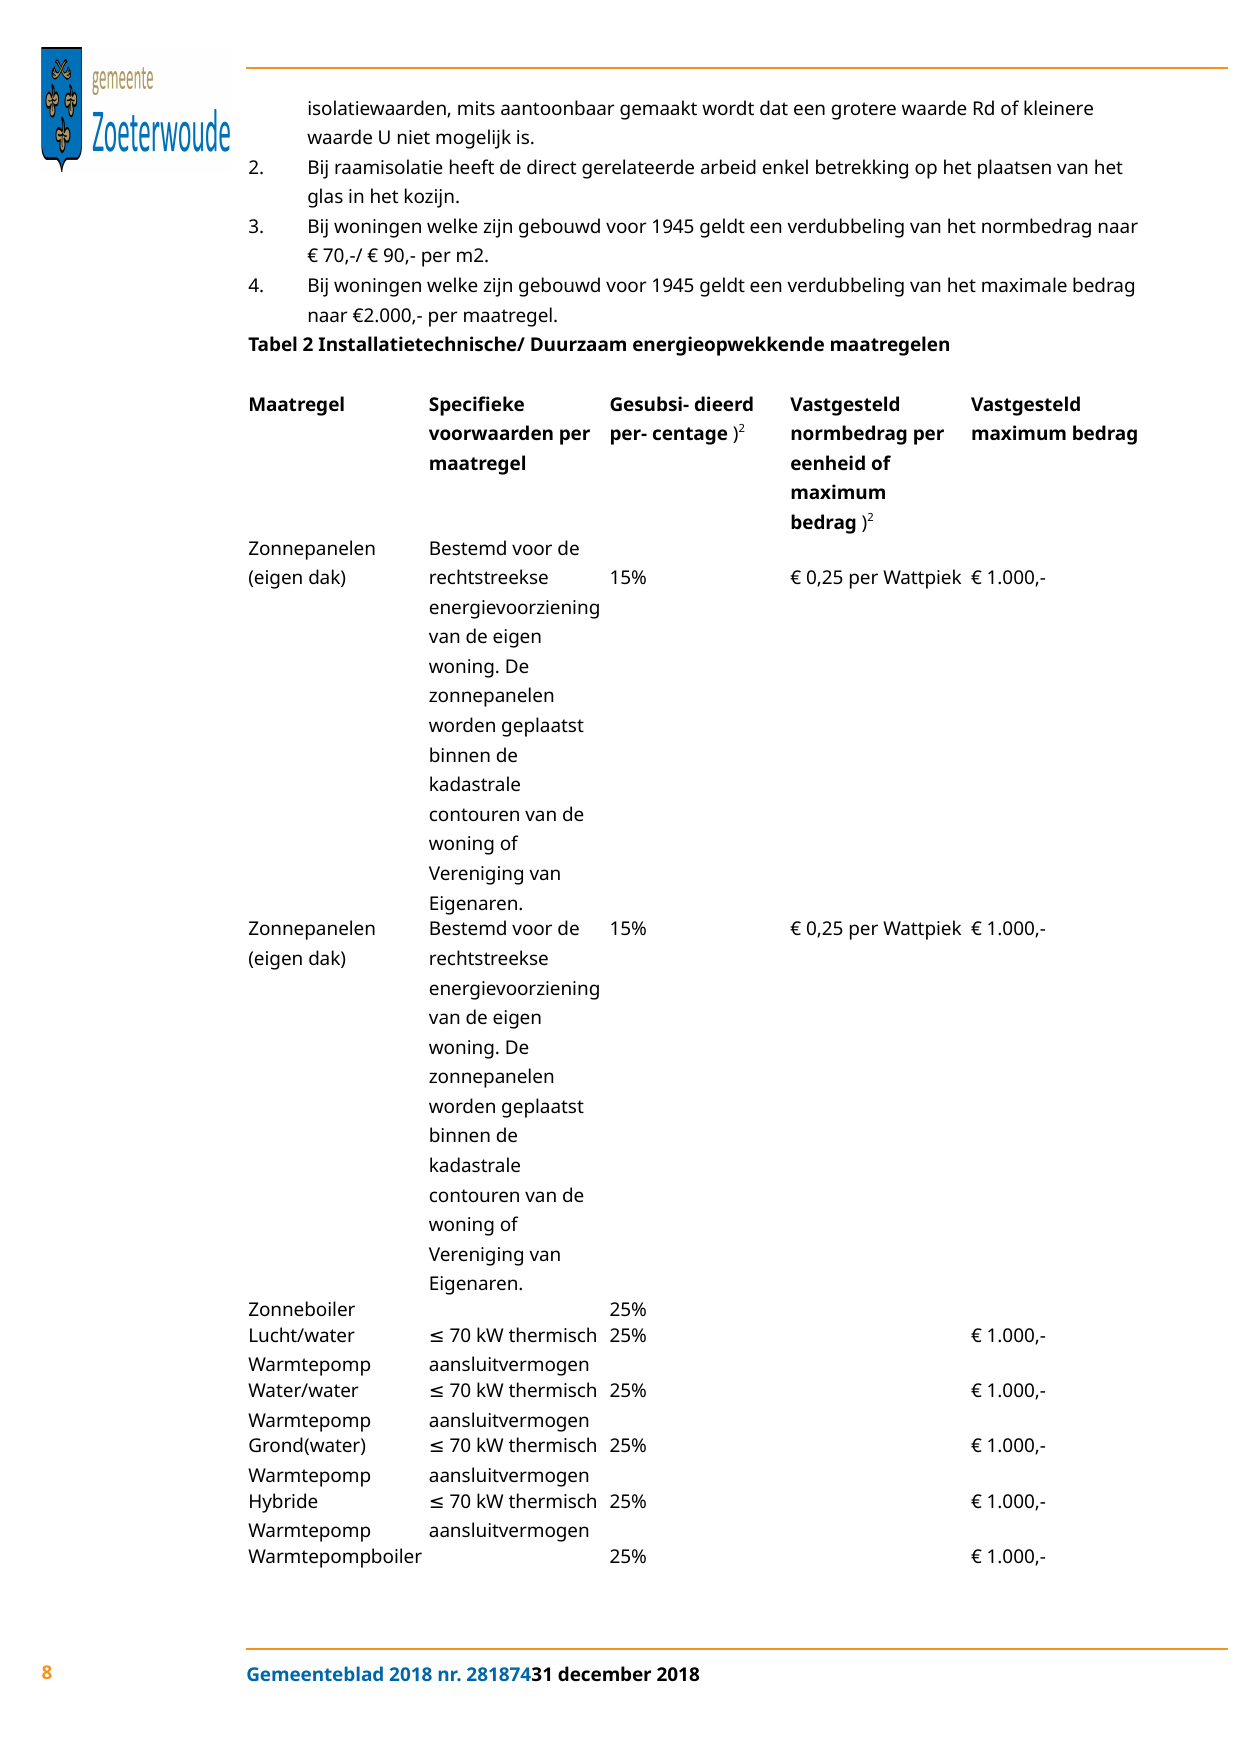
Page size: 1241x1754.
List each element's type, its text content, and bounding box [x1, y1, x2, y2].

text Tabel 2 Installatietechnische/ Duurzaam energieopwekkende maatregelen [248, 331, 1152, 357]
table_cell 15% [609, 535, 790, 916]
table_cell 25% [609, 1377, 790, 1433]
table_header Specifieke voorwaarden per maatregel [429, 361, 609, 535]
table_cell [790, 1296, 971, 1322]
table_cell € 0,25 per Wattpiek [790, 535, 971, 916]
table_cell € 1.000,- [971, 1488, 1152, 1543]
list Bij raamisolatie heeft de direct gerelateerde arbeid enkel betrekking op het plaatsen van het glas in het kozijn. [248, 154, 1152, 209]
list isolatiewaarden, mits aantoonbaar gemaakt wordt dat een grotere waarde Rd of kleinere waarde U niet mogelijk is. [248, 95, 1152, 150]
list Bij woningen welke zijn gebouwd voor 1945 geldt een verdubbeling van het normbedrag naar € 70,-/ € 90,- per m2. [248, 213, 1152, 268]
picture [41, 47, 231, 172]
table_cell Bestemd voor de rechtstreekse energievoorziening van de eigen woning. De zonnepanelen worden geplaatst binnen de kadastrale contouren van de woning of Vereniging van Eigenaren. [429, 916, 609, 1296]
table_cell € 1.000,- [971, 1543, 1152, 1569]
table_cell € 1.000,- [971, 1322, 1152, 1377]
table_cell € 0,25 per Wattpiek [790, 916, 971, 1296]
table_cell [429, 1296, 609, 1322]
table_cell 25% [609, 1543, 790, 1569]
table_cell 25% [609, 1322, 790, 1377]
table_cell Zonnepanelen (eigen dak) [248, 535, 429, 916]
table_cell [790, 1433, 971, 1488]
table_cell Warmtepompboiler [248, 1543, 429, 1569]
table_cell € 1.000,- [971, 916, 1152, 1322]
table_cell Hybride Warmtepomp [248, 1488, 429, 1543]
table_cell € 1.000,- [971, 535, 1152, 916]
table_cell Bestemd voor de rechtstreekse energievoorziening van de eigen woning. De zonnepanelen worden geplaatst binnen de kadastrale contouren van de woning of Vereniging van Eigenaren. [429, 535, 609, 916]
table_header Gesubsi- dieerd per- centage )2 [609, 361, 790, 535]
table_cell € 1.000,- [971, 1433, 1152, 1488]
table_cell [790, 1488, 971, 1543]
table_cell [790, 1543, 971, 1569]
table_cell [790, 1322, 971, 1377]
table_cell Water/water Warmtepomp [248, 1377, 429, 1433]
table_header Vastgesteld maximum bedrag [971, 361, 1152, 535]
table_cell ≤ 70 kW thermisch aansluitvermogen [429, 1322, 609, 1377]
table_cell [790, 1377, 971, 1433]
table_cell ≤ 70 kW thermisch aansluitvermogen [429, 1488, 609, 1543]
table_cell 25% [609, 1488, 790, 1543]
table_cell 25% [609, 1433, 790, 1488]
list Bij woningen welke zijn gebouwd voor 1945 geldt een verdubbeling van het maximale bedrag naar €2.000,- per maatregel. [248, 272, 1152, 328]
table_header Maatregel [248, 361, 429, 535]
table_cell Zonneboiler [248, 1296, 429, 1322]
table_cell € 1.000,- [971, 1377, 1152, 1433]
table_cell Zonnepanelen (eigen dak) [248, 916, 429, 1296]
table_cell 25% [609, 1296, 790, 1322]
table_cell Grond(water) Warmtepomp [248, 1433, 429, 1488]
table_cell [429, 1543, 609, 1569]
table_cell ≤ 70 kW thermisch aansluitvermogen [429, 1377, 609, 1433]
table_cell 15% [609, 916, 790, 1296]
table_cell Lucht/water Warmtepomp [248, 1322, 429, 1377]
table_cell ≤ 70 kW thermisch aansluitvermogen [429, 1433, 609, 1488]
table_header Vastgesteld normbedrag per eenheid of maximum bedrag )2 [790, 361, 971, 535]
